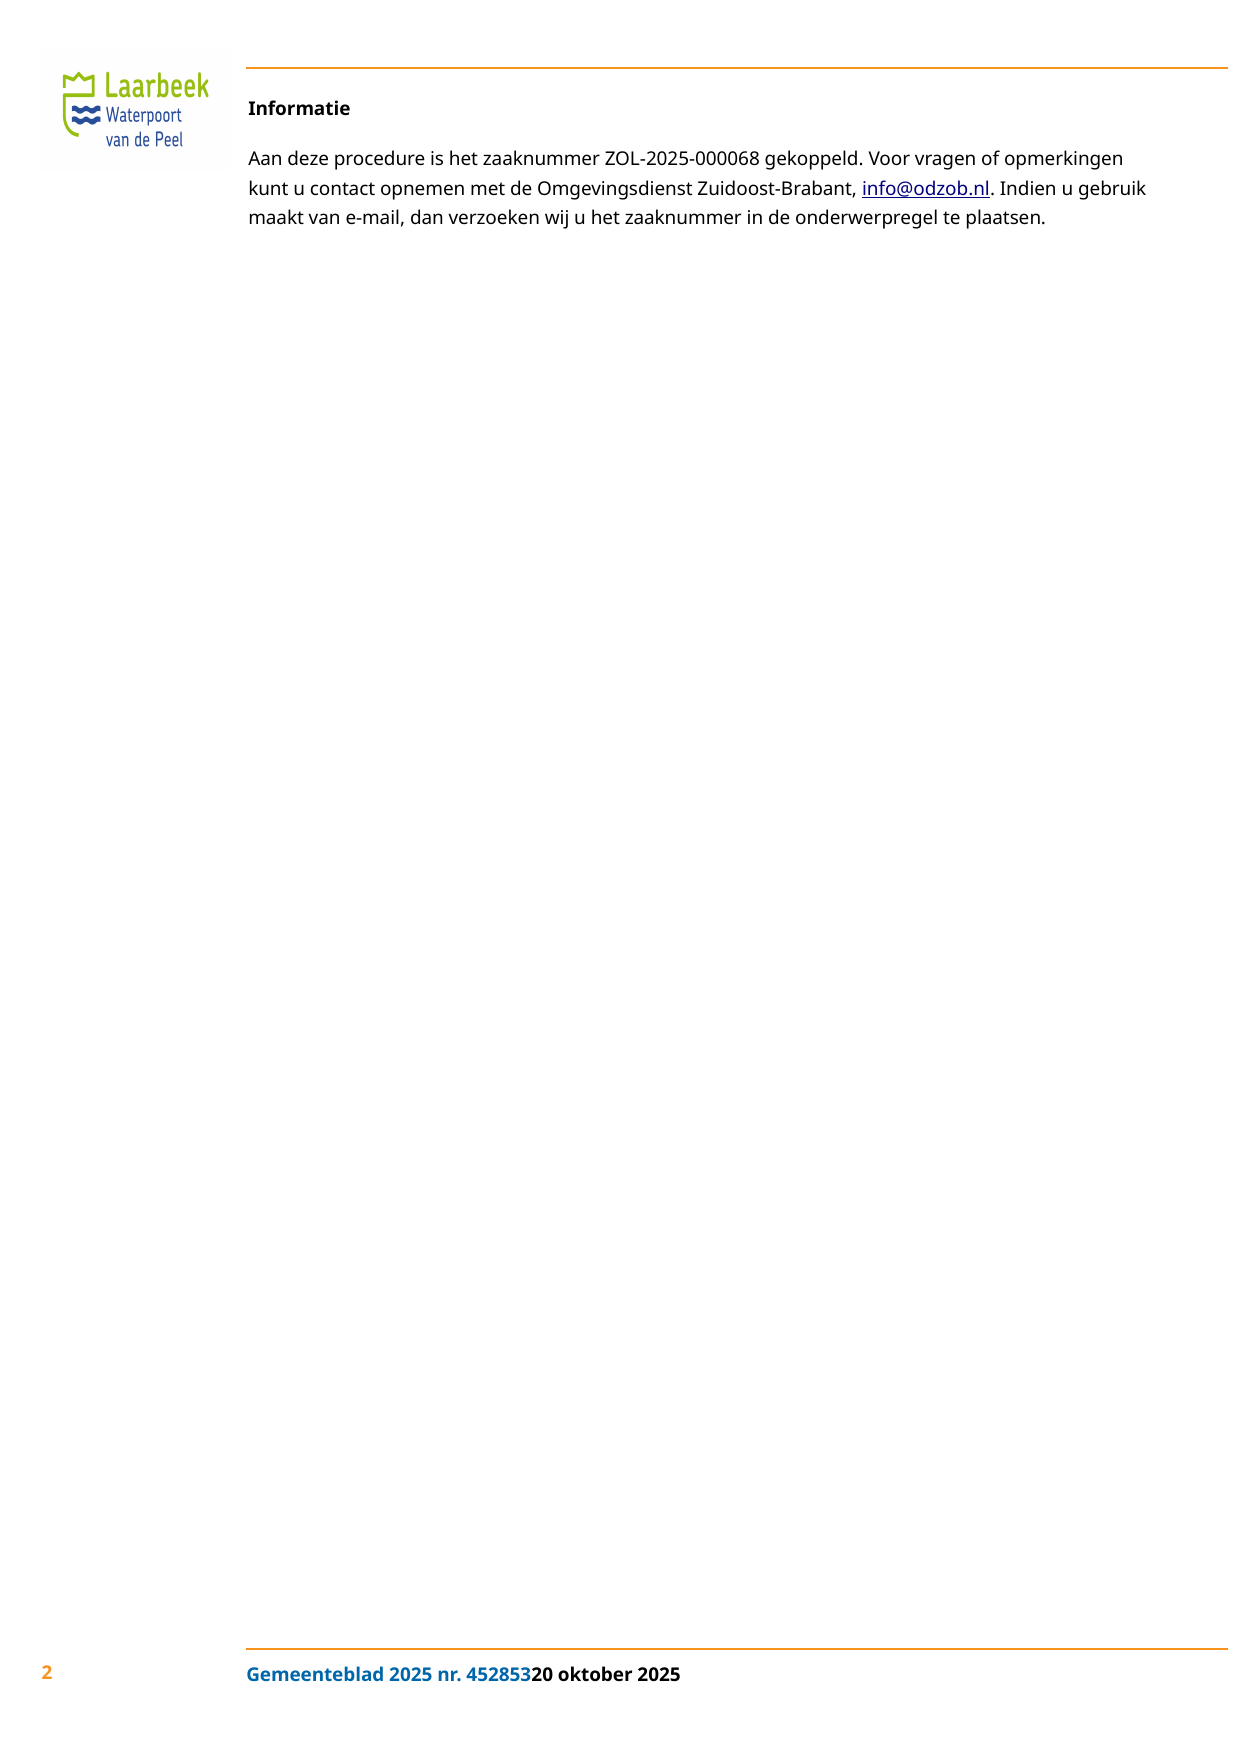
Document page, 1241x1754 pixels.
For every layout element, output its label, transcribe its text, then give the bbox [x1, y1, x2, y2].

picture [41, 47, 231, 172]
text Informatie [248, 95, 1152, 121]
text Aan deze procedure is het zaaknummer ZOL-2025-000068 gekoppeld. Voor vragen of opmerkingen kunt u contact opnemen met de Omgevingsdienst Zuidoost-Brabant, info@odzob.nl. Indien u gebruik maakt van e-mail, dan verzoeken wij u het zaaknummer in de onderwerpregel te plaatsen. [248, 145, 1152, 230]
